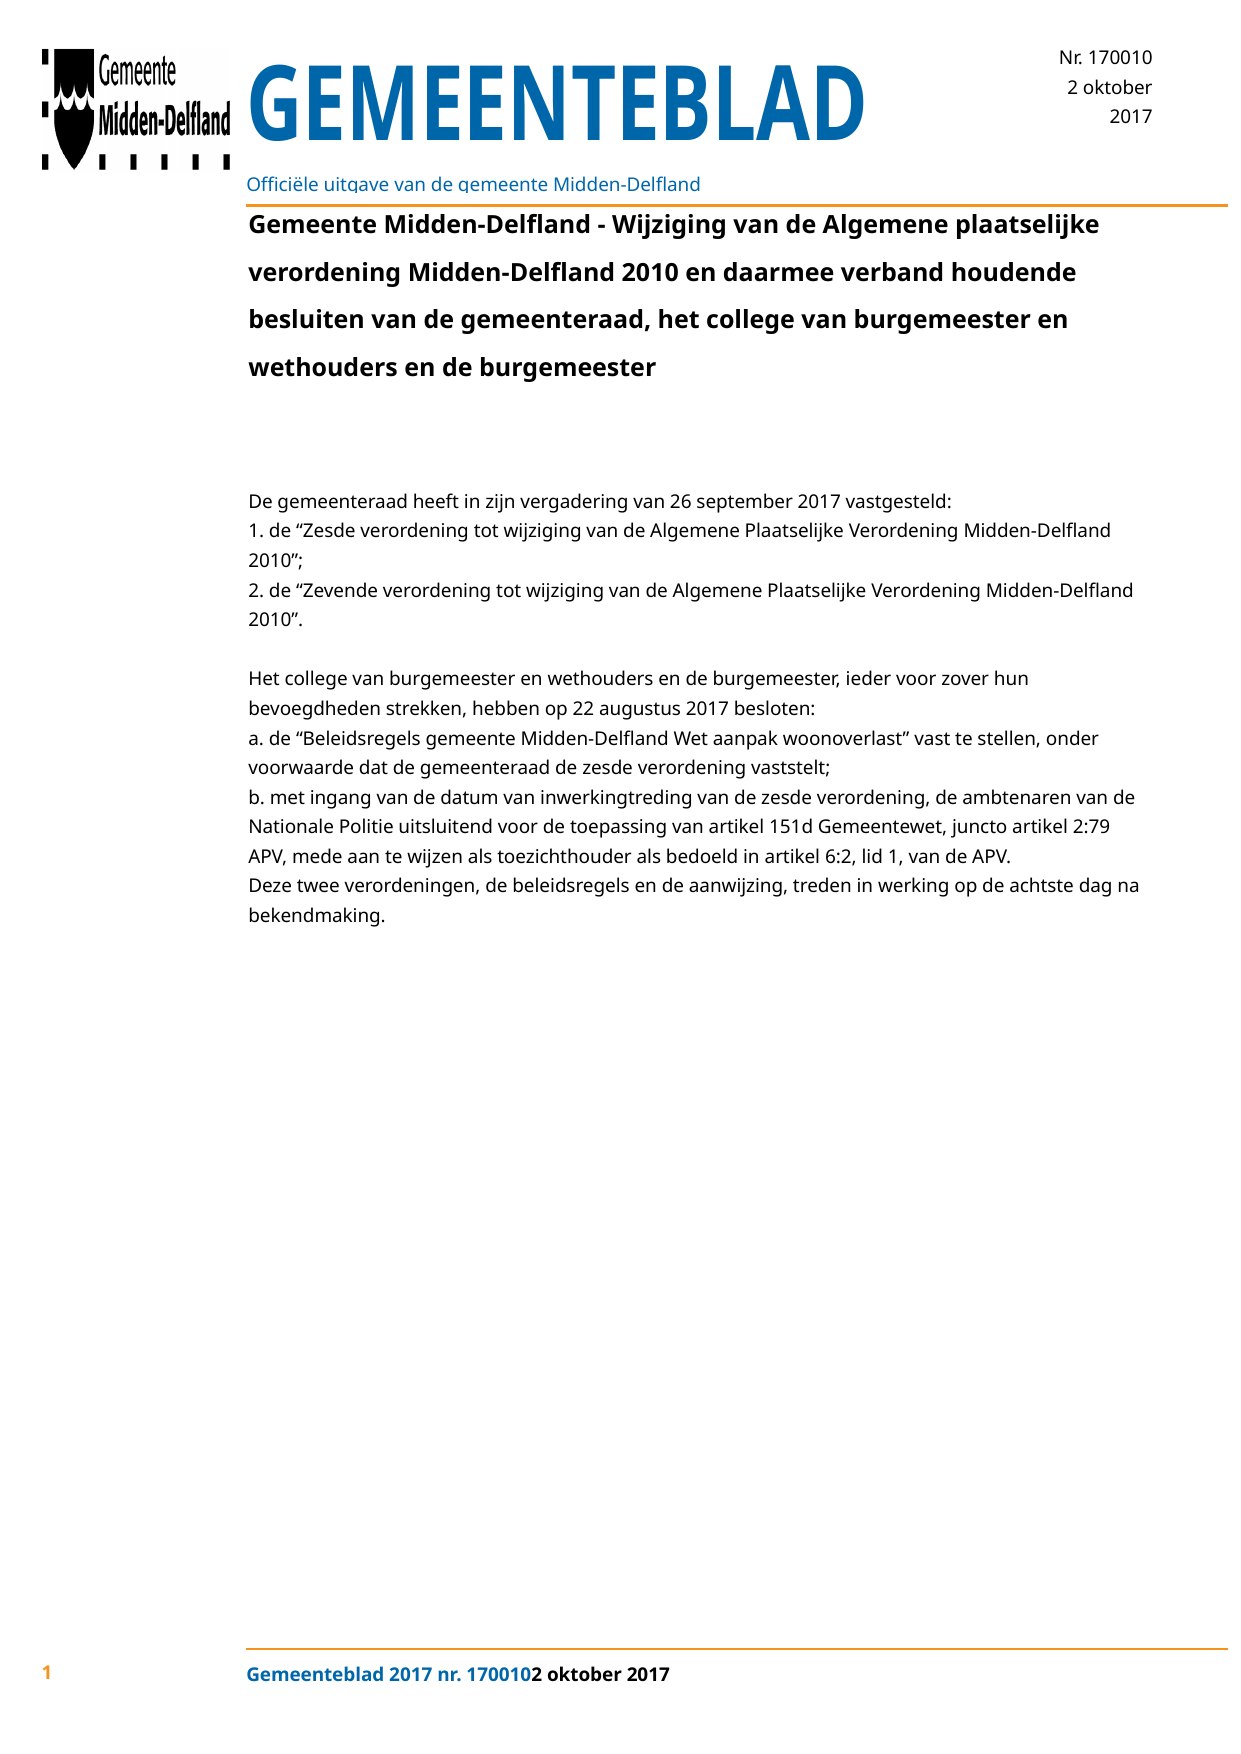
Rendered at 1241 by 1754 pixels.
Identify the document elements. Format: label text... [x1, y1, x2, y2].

text a. de “Beleidsregels gemeente Midden-Delfland Wet aanpak woonoverlast” vast te stellen, onder voorwaarde dat de gemeenteraad de zesde verordening vaststelt; [248, 725, 1152, 780]
text 2. de “Zevende verordening tot wijziging van de Algemene Plaatselijke Verordening Midden-Delfland 2010”. [248, 577, 1152, 632]
picture [41, 47, 231, 172]
text Gemeente Midden-Delfland - Wijziging van de Algemene plaatselijke verordening Midden-Delfland 2010 en daarmee verband houdende besluiten van de gemeenteraad, het college van burgemeester en wethouders en de burgemeester [248, 207, 1152, 384]
text Het college van burgemeester en wethouders en de burgemeester, ieder voor zover hun bevoegdheden strekken, hebben op 22 augustus 2017 besloten: [248, 666, 1152, 721]
text b. met ingang van de datum van inwerkingtreding van de zesde verordening, de ambtenaren van de Nationale Politie uitsluitend voor de toepassing van artikel 151d Gemeentewet, juncto artikel 2:79 APV, mede aan te wijzen als toezichthouder als bedoeld in artikel 6:2, lid 1, van de APV. [248, 784, 1152, 869]
text 1. de “Zesde verordening tot wijziging van de Algemene Plaatselijke Verordening Midden-Delfland 2010”; [248, 518, 1152, 573]
text De gemeenteraad heeft in zijn vergadering van 26 september 2017 vastgesteld: [248, 488, 1152, 514]
text Deze twee verordeningen, de beleidsregels en de aanwijzing, treden in werking op de achtste dag na bekendmaking. [248, 873, 1152, 928]
